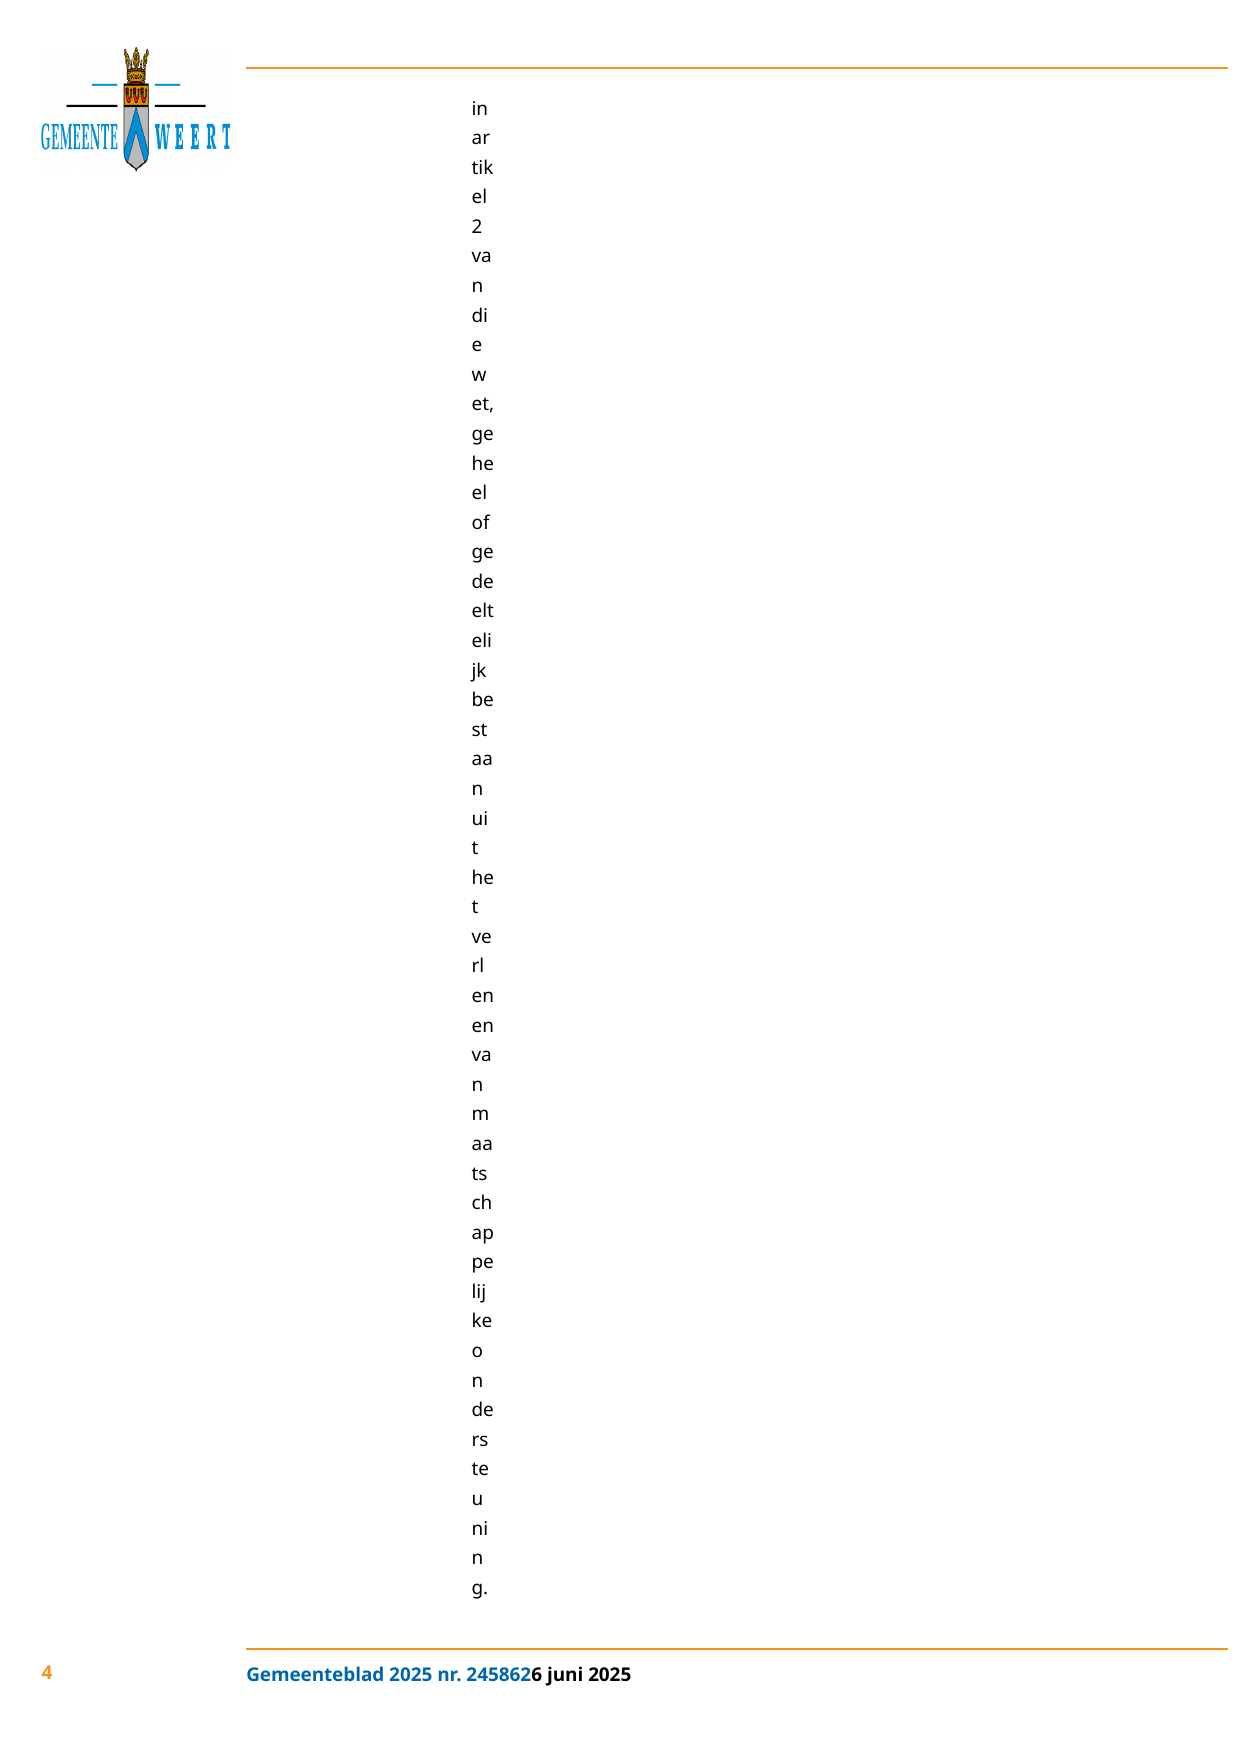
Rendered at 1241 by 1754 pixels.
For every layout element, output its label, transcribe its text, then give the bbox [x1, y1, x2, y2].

table_cell [905, 95, 987, 1600]
table_cell [741, 95, 823, 1600]
picture [41, 47, 231, 172]
table_cell in artikel 2 van die wet, geheel of gedeeltelijk bestaan uit het verlenen van maatschappelijke ondersteuning. [412, 95, 494, 1600]
table_cell [494, 95, 577, 1600]
table_cell [823, 95, 905, 1600]
table_cell [1069, 95, 1152, 1600]
table_cell [577, 95, 659, 1600]
table_cell [248, 95, 412, 1600]
table_cell [659, 95, 741, 1600]
table_cell [987, 95, 1069, 1600]
